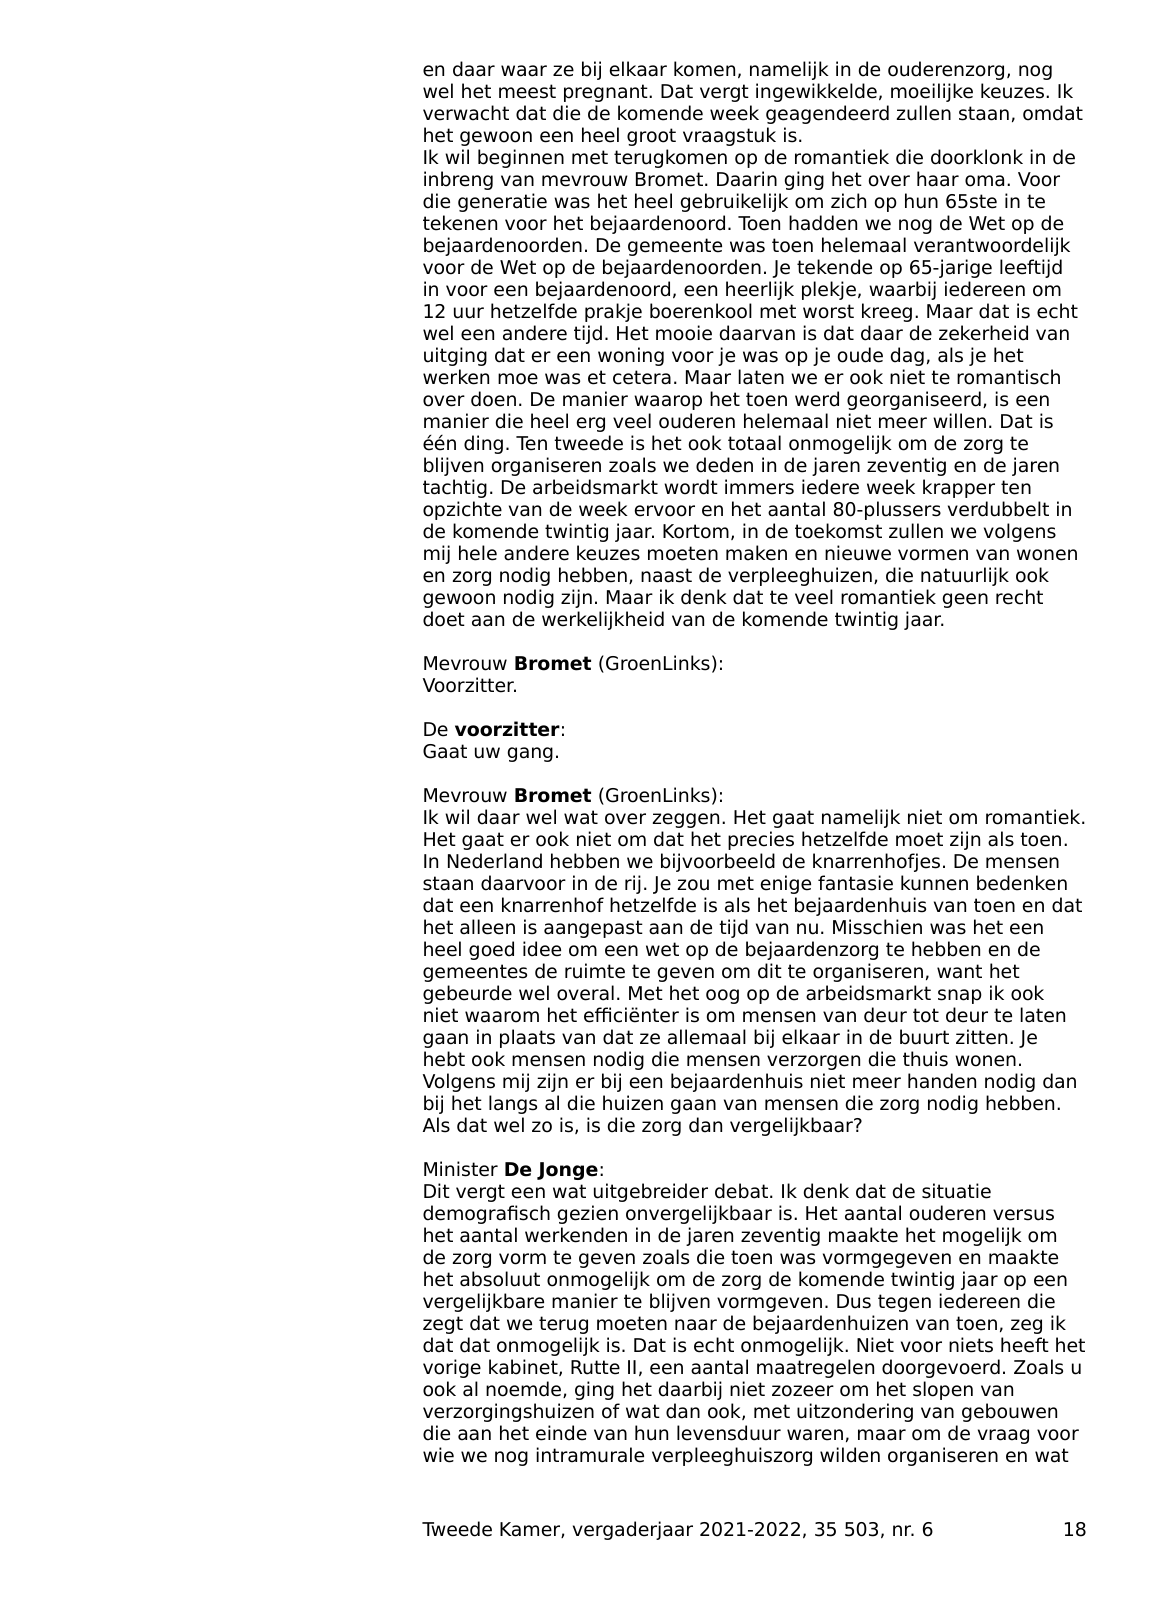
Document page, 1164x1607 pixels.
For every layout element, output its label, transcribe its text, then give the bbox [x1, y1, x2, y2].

text Minister De Jonge: [422, 1159, 1087, 1181]
text Ik wil beginnen met terugkomen op de romantiek die doorklonk in de inbreng van mevrouw Bromet. Daarin ging het over haar oma. Voor die generatie was het heel gebruikelijk om zich op hun 65ste in te tekenen voor het bejaardenoord. Toen hadden we nog de Wet op de bejaardenoorden. De gemeente was toen helemaal verantwoordelijk voor de Wet op de bejaardenoorden. Je tekende op 65-jarige leeftijd in voor een bejaardenoord, een heerlijk plekje, waarbij iedereen om 12 uur hetzelfde prakje boerenkool met worst kreeg. Maar dat is echt wel een andere tijd. Het mooie daarvan is dat daar de zekerheid van uitging dat er een woning voor je was op je oude dag, als je het werken moe was et cetera. Maar laten we er ook niet te romantisch over doen. De manier waarop het toen werd georganiseerd, is een manier die heel erg veel ouderen helemaal niet meer willen. Dat is één ding. Ten tweede is het ook totaal onmogelijk om de zorg te blijven organiseren zoals we deden in de jaren zeventig en de jaren tachtig. De arbeidsmarkt wordt immers iedere week krapper ten opzichte van de week ervoor en het aantal 80-plussers verdubbelt in de komende twintig jaar. Kortom, in de toekomst zullen we volgens mij hele andere keuzes moeten maken en nieuwe vormen van wonen en zorg nodig hebben, naast de verpleeghuizen, die natuurlijk ook gewoon nodig zijn. Maar ik denk dat te veel romantiek geen recht doet aan de werkelijkheid van de komende twintig jaar. [422, 147, 1087, 631]
text Ik wil daar wel wat over zeggen. Het gaat namelijk niet om romantiek. Het gaat er ook niet om dat het precies hetzelfde moet zijn als toen. In Nederland hebben we bijvoorbeeld de knarrenhofjes. De mensen staan daarvoor in de rij. Je zou met enige fantasie kunnen bedenken dat een knarrenhof hetzelfde is als het bejaardenhuis van toen en dat het alleen is aangepast aan de tijd van nu. Misschien was het een heel goed idee om een wet op de bejaardenzorg te hebben en de gemeentes de ruimte te geven om dit te organiseren, want het gebeurde wel overal. Met het oog op de arbeidsmarkt snap ik ook niet waarom het efficiënter is om mensen van deur tot deur te laten gaan in plaats van dat ze allemaal bij elkaar in de buurt zitten. Je hebt ook mensen nodig die mensen verzorgen die thuis wonen. Volgens mij zijn er bij een bejaardenhuis niet meer handen nodig dan bij het langs al die huizen gaan van mensen die zorg nodig hebben. Als dat wel zo is, is die zorg dan vergelijkbaar? [422, 807, 1087, 1137]
text De voorzitter: [422, 719, 1087, 741]
text en daar waar ze bij elkaar komen, namelijk in de ouderenzorg, nog wel het meest pregnant. Dat vergt ingewikkelde, moeilijke keuzes. Ik verwacht dat die de komende week geagendeerd zullen staan, omdat het gewoon een heel groot vraagstuk is. [422, 59, 1087, 147]
text Gaat uw gang. [422, 741, 1087, 763]
text Dit vergt een wat uitgebreider debat. Ik denk dat de situatie demografisch gezien onvergelijkbaar is. Het aantal ouderen versus het aantal werkenden in de jaren zeventig maakte het mogelijk om de zorg vorm te geven zoals die toen was vormgegeven en maakte het absoluut onmogelijk om de zorg de komende twintig jaar op een vergelijkbare manier te blijven vormgeven. Dus tegen iedereen die zegt dat we terug moeten naar de bejaardenhuizen van toen, zeg ik dat dat onmogelijk is. Dat is echt onmogelijk. Niet voor niets heeft het vorige kabinet, Rutte II, een aantal maatregelen doorgevoerd. Zoals u ook al noemde, ging het daarbij niet zozeer om het slopen van verzorgingshuizen of wat dan ook, met uitzondering van gebouwen die aan het einde van hun levensduur waren, maar om de vraag voor wie we nog intramurale verpleeghuiszorg wilden organiseren en wat [422, 1181, 1087, 1467]
text Mevrouw Bromet (GroenLinks): [422, 785, 1087, 807]
text Voorzitter. [422, 675, 1087, 697]
text Mevrouw Bromet (GroenLinks): [422, 653, 1087, 675]
